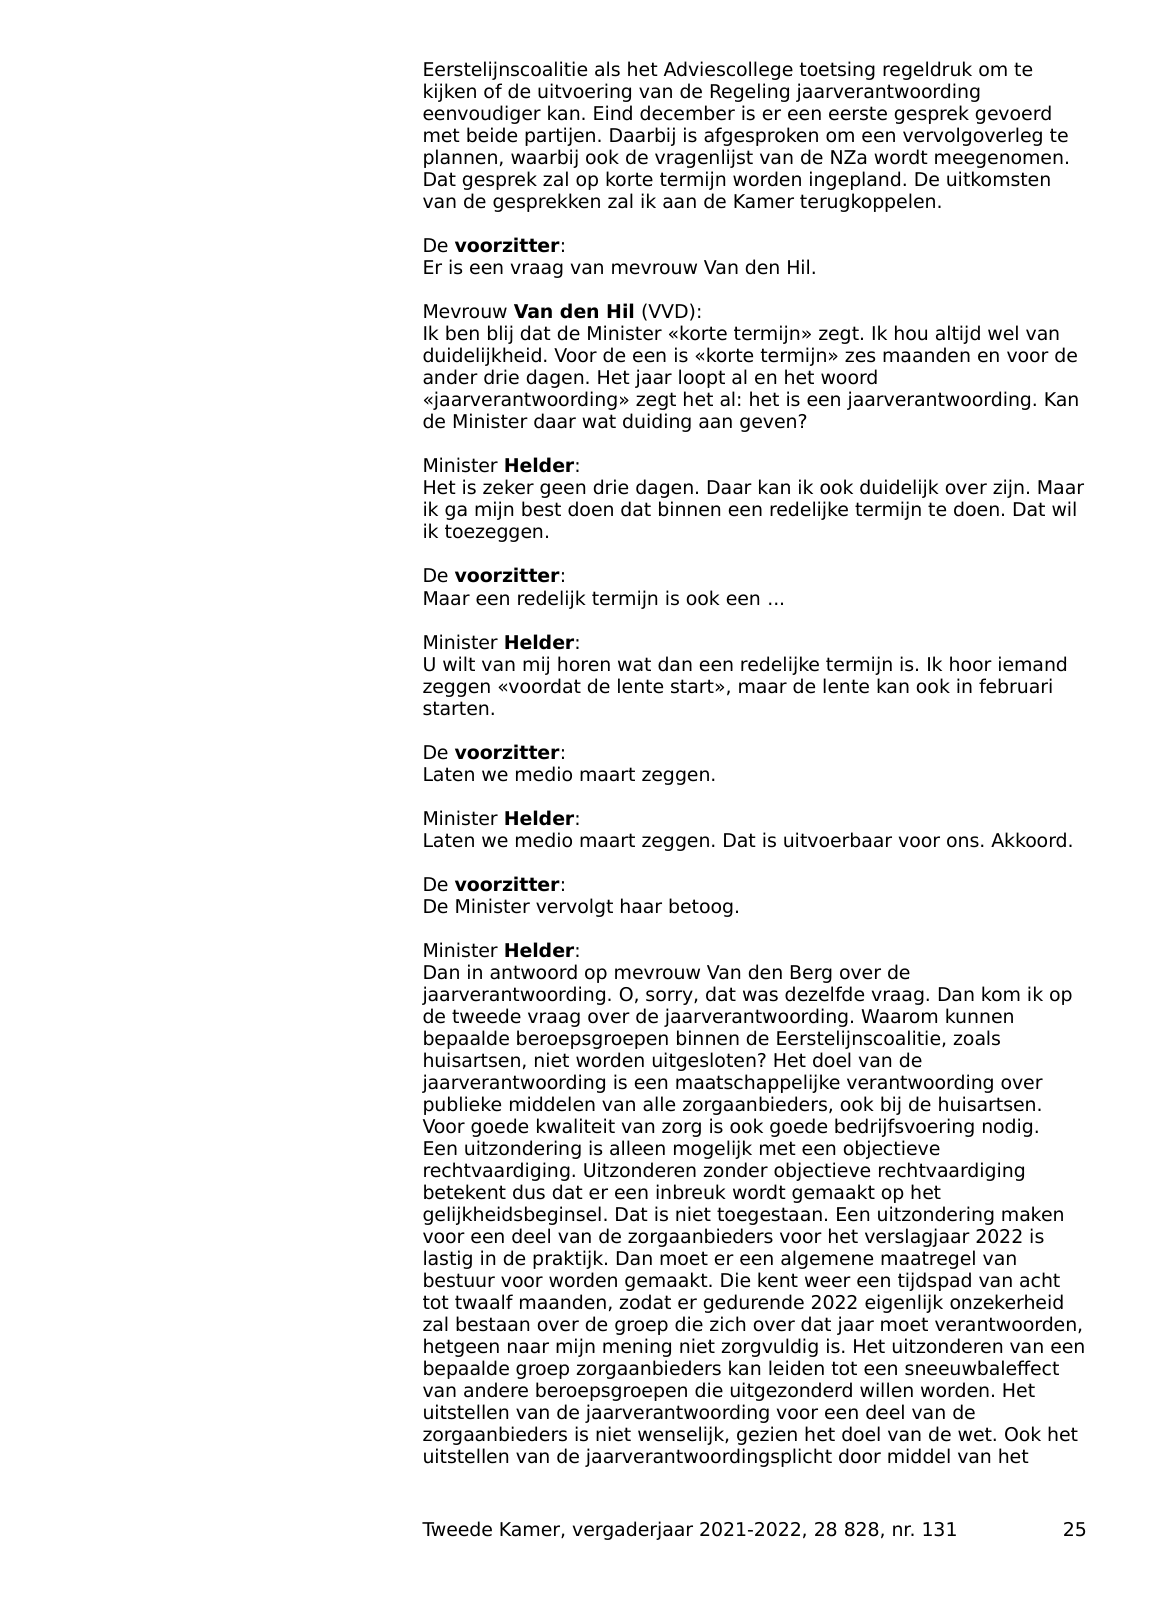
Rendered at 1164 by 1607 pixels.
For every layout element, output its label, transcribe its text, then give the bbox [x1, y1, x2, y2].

text De voorzitter: [422, 235, 1087, 257]
text Laten we medio maart zeggen. Dat is uitvoerbaar voor ons. Akkoord. [422, 830, 1087, 852]
text U wilt van mij horen wat dan een redelijke termijn is. Ik hoor iemand zeggen «voordat de lente start», maar de lente kan ook in februari starten. [422, 653, 1087, 719]
text Een uitzondering is alleen mogelijk met een objectieve rechtvaardiging. Uitzonderen zonder objectieve rechtvaardiging betekent dus dat er een inbreuk wordt gemaakt op het gelijkheidsbeginsel. Dat is niet toegestaan. Een uitzondering maken voor een deel van de zorgaanbieders voor het verslagjaar 2022 is lastig in de praktijk. Dan moet er een algemene maatregel van bestuur voor worden gemaakt. Die kent weer een tijdspad van acht tot twaalf maanden, zodat er gedurende 2022 eigenlijk onzekerheid zal bestaan over de groep die zich over dat jaar moet verantwoorden, hetgeen naar mijn mening niet zorgvuldig is. Het uitzonderen van een bepaalde groep zorgaanbieders kan leiden tot een sneeuwbaleffect van andere beroepsgroepen die uitgezonderd willen worden. Het uitstellen van de jaarverantwoording voor een deel van de zorgaanbieders is niet wenselijk, gezien het doel van de wet. Ook het uitstellen van de jaarverantwoordingsplicht door middel van het [422, 1138, 1087, 1468]
text Minister Helder: [422, 940, 1087, 962]
text Laten we medio maart zeggen. [422, 764, 1087, 786]
text Er is een vraag van mevrouw Van den Hil. [422, 257, 1087, 279]
text De voorzitter: [422, 565, 1087, 587]
text Minister Helder: [422, 808, 1087, 830]
text Ik ben blij dat de Minister «korte termijn» zegt. Ik hou altijd wel van duidelijkheid. Voor de een is «korte termijn» zes maanden en voor de ander drie dagen. Het jaar loopt al en het woord «jaarverantwoording» zegt het al: het is een jaarverantwoording. Kan de Minister daar wat duiding aan geven? [422, 323, 1087, 433]
text Het is zeker geen drie dagen. Daar kan ik ook duidelijk over zijn. Maar ik ga mijn best doen dat binnen een redelijke termijn te doen. Dat wil ik toezeggen. [422, 477, 1087, 543]
text Minister Helder: [422, 632, 1087, 653]
text De Minister vervolgt haar betoog. [422, 896, 1087, 918]
text De voorzitter: [422, 874, 1087, 896]
text Maar een redelijk termijn is ook een ... [422, 587, 1087, 609]
text Minister Helder: [422, 455, 1087, 477]
text De voorzitter: [422, 742, 1087, 764]
text Eerstelijnscoalitie als het Adviescollege toetsing regeldruk om te kijken of de uitvoering van de Regeling jaarverantwoording eenvoudiger kan. Eind december is er een eerste gesprek gevoerd met beide partijen. Daarbij is afgesproken om een vervolgoverleg te plannen, waarbij ook de vragenlijst van de NZa wordt meegenomen. Dat gesprek zal op korte termijn worden ingepland. De uitkomsten van de gesprekken zal ik aan de Kamer terugkoppelen. [422, 59, 1087, 213]
text Dan in antwoord op mevrouw Van den Berg over de jaarverantwoording. O, sorry, dat was dezelfde vraag. Dan kom ik op de tweede vraag over de jaarverantwoording. Waarom kunnen bepaalde beroepsgroepen binnen de Eerstelijnscoalitie, zoals huisartsen, niet worden uitgesloten? Het doel van de jaarverantwoording is een maatschappelijke verantwoording over publieke middelen van alle zorgaanbieders, ook bij de huisartsen. Voor goede kwaliteit van zorg is ook goede bedrijfsvoering nodig. [422, 962, 1087, 1138]
text Mevrouw Van den Hil (VVD): [422, 301, 1087, 323]
